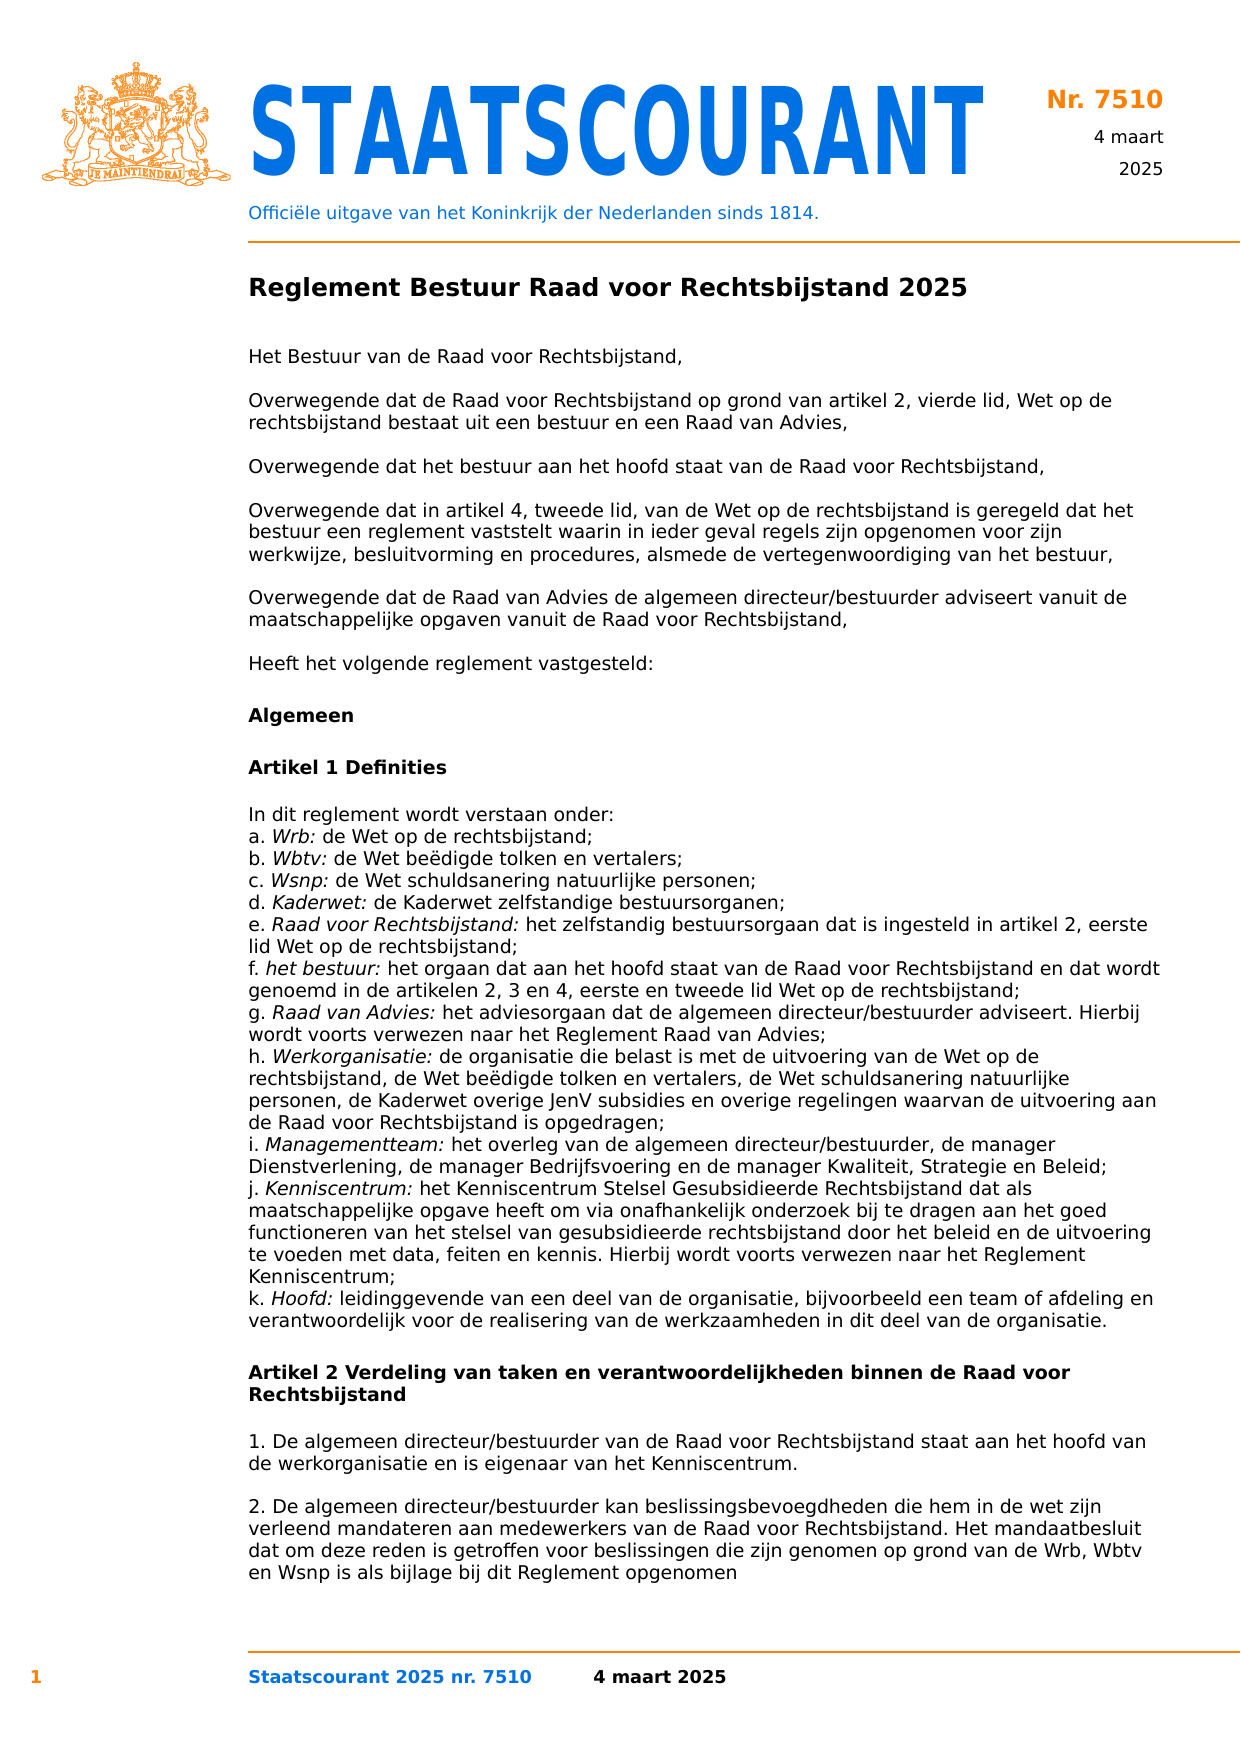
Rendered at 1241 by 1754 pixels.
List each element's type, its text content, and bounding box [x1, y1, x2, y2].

text a. Wrb: de Wet op de rechtsbijstand; [248, 826, 1163, 848]
text Overwegende dat het bestuur aan het hoofd staat van de Raad voor Rechtsbijstand, [248, 456, 1163, 478]
picture [41, 62, 231, 186]
table_header STAATSCOURANT [248, 62, 998, 203]
text Overwegende dat de Raad voor Rechtsbijstand op grond van artikel 2, vierde lid, Wet op de rechtsbijstand bestaat uit een bestuur en een Raad van Advies, [248, 390, 1163, 434]
subtitle Artikel 2 Verdeling van taken en verantwoordelijkheden binnen de Raad voor Rechtsbijstand [248, 1362, 1163, 1406]
text 1. De algemeen directeur/bestuurder van de Raad voor Rechtsbijstand staat aan het hoofd van de werkorganisatie en is eigenaar van het Kenniscentrum. [248, 1431, 1163, 1474]
table_cell Officiële uitgave van het Koninkrijk der Nederlanden sinds 1814. [248, 203, 1240, 241]
text j. Kenniscentrum: het Kenniscentrum Stelsel Gesubsidieerde Rechtsbijstand dat als maatschappelijke opgave heeft om via onafhankelijk onderzoek bij te dragen aan het goed functioneren van het stelsel van gesubsidieerde rechtsbijstand door het beleid en de uitvoering te voeden met data, feiten en kennis. Hierbij wordt voorts verwezen naar het Reglement Kenniscentrum; [248, 1178, 1163, 1288]
text c. Wsnp: de Wet schuldsanering natuurlijke personen; [248, 870, 1163, 892]
text b. Wbtv: de Wet beëdigde tolken en vertalers; [248, 848, 1163, 870]
text In dit reglement wordt verstaan onder: [248, 804, 1163, 826]
subtitle Artikel 1 Definities [248, 757, 1163, 779]
text Overwegende dat de Raad van Advies de algemeen directeur/bestuurder adviseert vanuit de maatschappelijke opgaven vanuit de Raad voor Rechtsbijstand, [248, 587, 1163, 631]
table_header Nr. 7510 [998, 62, 1240, 121]
text f. het bestuur: het orgaan dat aan het hoofd staat van de Raad voor Rechtsbijstand en dat wordt genoemd in de artikelen 2, 3 en 4, eerste en tweede lid Wet op de rechtsbijstand; [248, 958, 1163, 1002]
subtitle Algemeen [248, 705, 1163, 727]
text Het Bestuur van de Raad voor Rechtsbijstand, [248, 346, 1163, 368]
text i. Managementteam: het overleg van de algemeen directeur/bestuurder, de manager Dienstverlening, de manager Bedrijfsvoering en de manager Kwaliteit, Strategie en Beleid; [248, 1134, 1163, 1178]
text k. Hoofd: leidinggevende van een deel van de organisatie, bijvoorbeeld een team of afdeling en verantwoordelijk voor de realisering van de werkzaamheden in dit deel van de organisatie. [248, 1288, 1163, 1332]
text d. Kaderwet: de Kaderwet zelfstandige bestuursorganen; [248, 892, 1163, 914]
text Overwegende dat in artikel 4, tweede lid, van de Wet op de rechtsbijstand is geregeld dat het bestuur een reglement vaststelt waarin in ieder geval regels zijn opgenomen voor zijn werkwijze, besluitvorming en procedures, alsmede de vertegenwoordiging van het bestuur, [248, 499, 1163, 565]
text Heeft het volgende reglement vastgesteld: [248, 653, 1163, 675]
text 2. De algemeen directeur/bestuurder kan beslissingsbevoegdheden die hem in de wet zijn verleend mandateren aan medewerkers van de Raad voor Rechtsbijstand. Het mandaatbesluit dat om deze reden is getroffen voor beslissingen die zijn genomen op grond van de Wrb, Wbtv en Wsnp is als bijlage bij dit Reglement opgenomen [248, 1496, 1163, 1584]
subtitle Reglement Bestuur Raad voor Rechtsbijstand 2025 [248, 273, 1163, 302]
table_cell 4 maart [998, 121, 1240, 153]
text g. Raad van Advies: het adviesorgaan dat de algemeen directeur/bestuurder adviseert. Hierbij wordt voorts verwezen naar het Reglement Raad van Advies; [248, 1002, 1163, 1046]
table_header [25, 62, 248, 241]
text e. Raad voor Rechtsbijstand: het zelfstandig bestuursorgaan dat is ingesteld in artikel 2, eerste lid Wet op de rechtsbijstand; [248, 914, 1163, 958]
table_cell 2025 [998, 153, 1240, 203]
text h. Werkorganisatie: de organisatie die belast is met de uitvoering van de Wet op de rechtsbijstand, de Wet beëdigde tolken en vertalers, de Wet schuldsanering natuurlijke personen, de Kaderwet overige JenV subsidies en overige regelingen waarvan de uitvoering aan de Raad voor Rechtsbijstand is opgedragen; [248, 1046, 1163, 1134]
